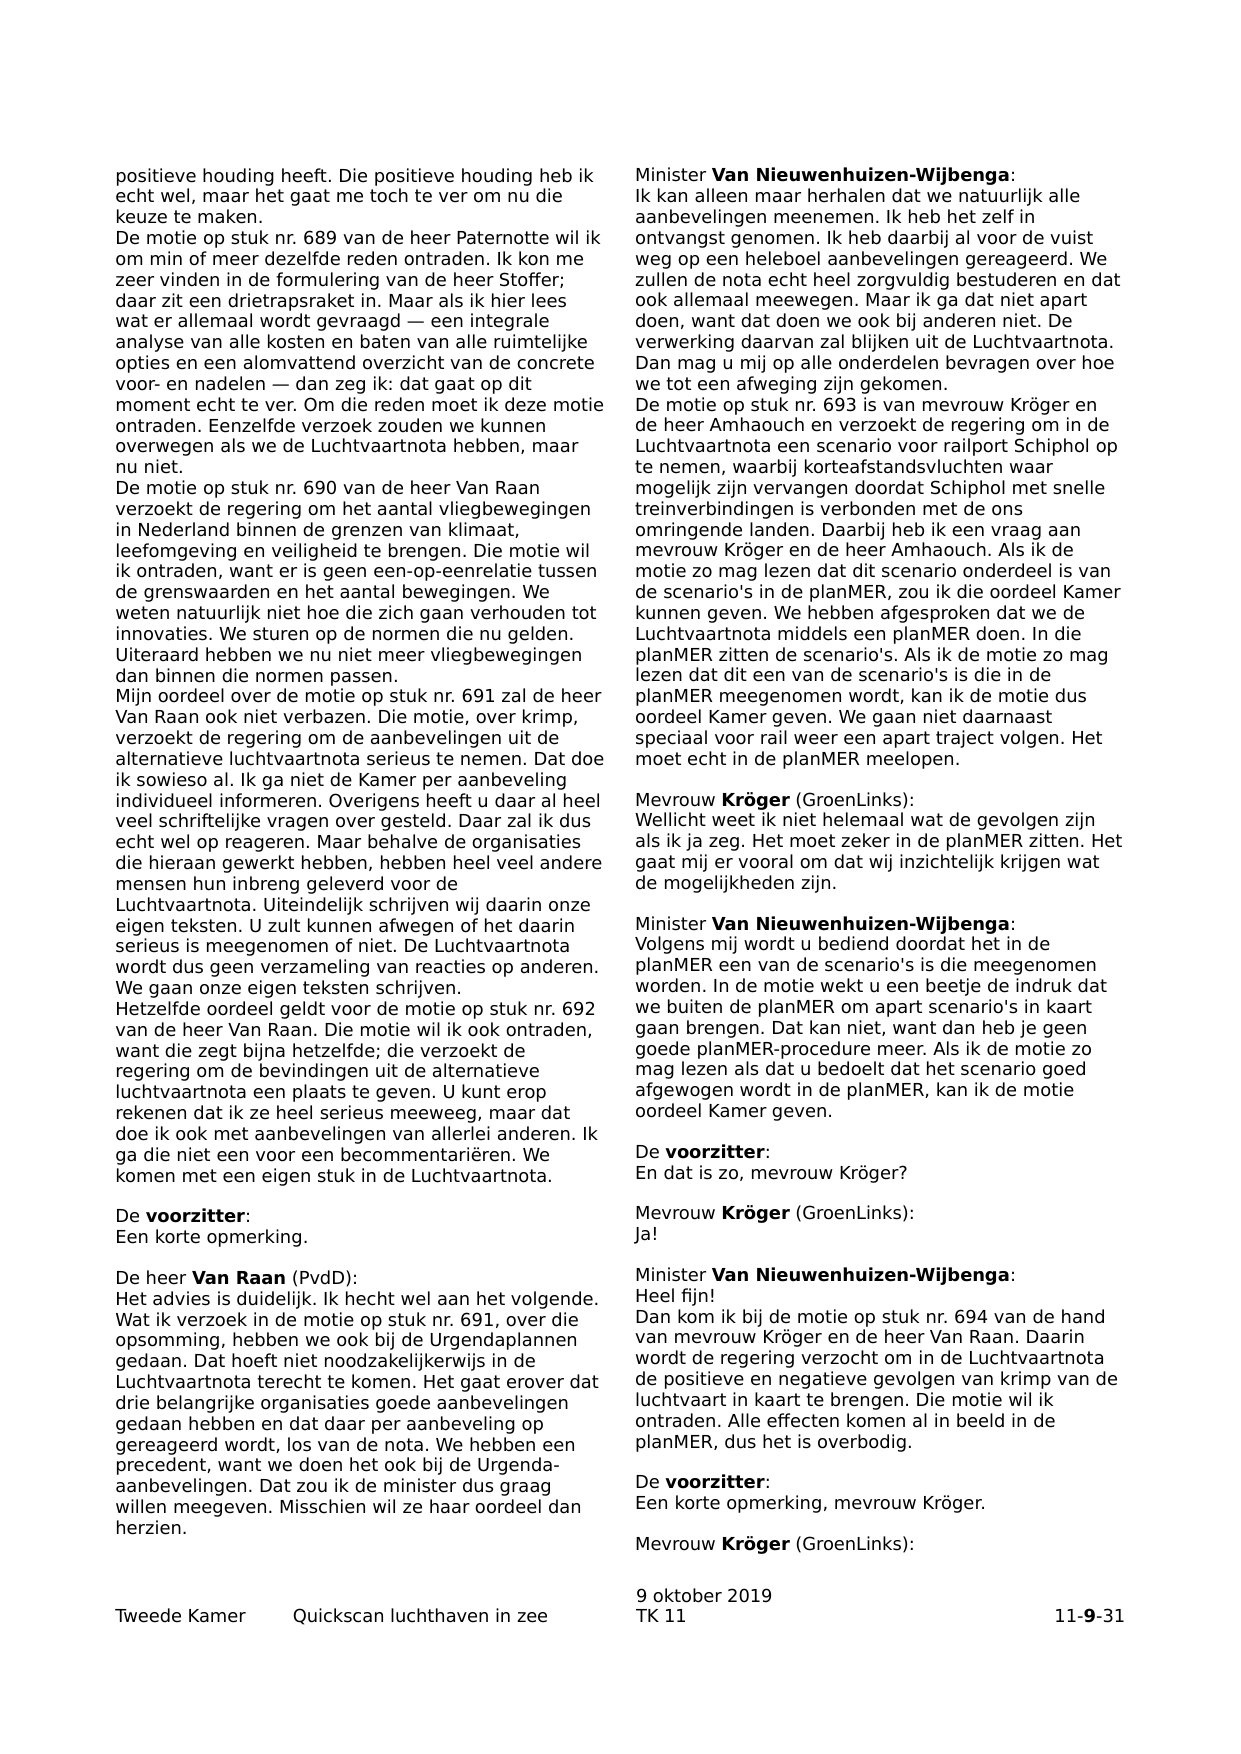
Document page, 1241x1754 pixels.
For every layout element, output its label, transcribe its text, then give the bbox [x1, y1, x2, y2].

text De voorzitter: [635, 1142, 1125, 1162]
text Minister Van Nieuwenhuizen-Wijbenga: [635, 165, 1125, 186]
text De motie op stuk nr. 689 van de heer Paternotte wil ik om min of meer dezelfde reden ontraden. Ik kon me zeer vinden in de formulering van de heer Stoffer; daar zit een drietrapsraket in. Maar als ik hier lees wat er allemaal wordt gevraagd — een integrale analyse van alle kosten en baten van alle ruimtelijke opties en een alomvattend overzicht van de concrete voor- en nadelen — dan zeg ik: dat gaat op dit moment echt te ver. Om die reden moet ik deze motie ontraden. Eenzelfde verzoek zouden we kunnen overwegen als we de Luchtvaartnota hebben, maar nu niet. [115, 228, 605, 478]
text De voorzitter: [635, 1472, 1125, 1493]
text Minister Van Nieuwenhuizen-Wijbenga: [635, 913, 1125, 934]
text De motie op stuk nr. 690 van de heer Van Raan verzoekt de regering om het aantal vliegbewegingen in Nederland binnen de grenzen van klimaat, leefomgeving en veiligheid te brengen. Die motie wil ik ontraden, want er is geen een-op-eenrelatie tussen de grenswaarden en het aantal bewegingen. We weten natuurlijk niet hoe die zich gaan verhouden tot innovaties. We sturen op de normen die nu gelden. Uiteraard hebben we nu niet meer vliegbewegingen dan binnen die normen passen. [115, 478, 605, 686]
text Een korte opmerking, mevrouw Kröger. [635, 1493, 1125, 1514]
text Mijn oordeel over de motie op stuk nr. 691 zal de heer Van Raan ook niet verbazen. Die motie, over krimp, verzoekt de regering om de aanbevelingen uit de alternatieve luchtvaartnota serieus te nemen. Dat doe ik sowieso al. Ik ga niet de Kamer per aanbeveling individueel informeren. Overigens heeft u daar al heel veel schriftelijke vragen over gesteld. Daar zal ik dus echt wel op reageren. Maar behalve de organisaties die hieraan gewerkt hebben, hebben heel veel andere mensen hun inbreng geleverd voor de Luchtvaartnota. Uiteindelijk schrijven wij daarin onze eigen teksten. U zult kunnen afwegen of het daarin serieus is meegenomen of niet. De Luchtvaartnota wordt dus geen verzameling van reacties op anderen. We gaan onze eigen teksten schrijven. [115, 686, 605, 999]
text De motie op stuk nr. 693 is van mevrouw Kröger en de heer Amhaouch en verzoekt de regering om in de Luchtvaartnota een scenario voor railport Schiphol op te nemen, waarbij korteafstandsvluchten waar mogelijk zijn vervangen doordat Schiphol met snelle treinverbindingen is verbonden met de ons omringende landen. Daarbij heb ik een vraag aan mevrouw Kröger en de heer Amhaouch. Als ik de motie zo mag lezen dat dit scenario onderdeel is van de scenario's in de planMER, zou ik die oordeel Kamer kunnen geven. We hebben afgesproken dat we de Luchtvaartnota middels een planMER doen. In die planMER zitten de scenario's. Als ik de motie zo mag lezen dat dit een van de scenario's is die in de planMER meegenomen wordt, kan ik de motie dus oordeel Kamer geven. We gaan niet daarnaast speciaal voor rail weer een apart traject volgen. Het moet echt in de planMER meelopen. [635, 394, 1125, 769]
text Mevrouw Kröger (GroenLinks): [635, 789, 1125, 810]
text positieve houding heeft. Die positieve houding heb ik echt wel, maar het gaat me toch te ver om nu die keuze te maken. [115, 165, 605, 228]
text Het advies is duidelijk. Ik hecht wel aan het volgende. Wat ik verzoek in de motie op stuk nr. 691, over die opsomming, hebben we ook bij de Urgendaplannen gedaan. Dat hoeft niet noodzakelijkerwijs in de Luchtvaartnota terecht te komen. Het gaat erover dat drie belangrijke organisaties goede aanbevelingen gedaan hebben en dat daar per aanbeveling op gereageerd wordt, los van de nota. We hebben een precedent, want we doen het ook bij de Urgenda-aanbevelingen. Dat zou ik de minister dus graag willen meegeven. Misschien wil ze haar oordeel dan herzien. [115, 1288, 605, 1538]
text Mevrouw Kröger (GroenLinks): [635, 1534, 1125, 1554]
text Volgens mij wordt u bediend doordat het in de planMER een van de scenario's is die meegenomen worden. In de motie wekt u een beetje de indruk dat we buiten de planMER om apart scenario's in kaart gaan brengen. Dat kan niet, want dan heb je geen goede planMER-procedure meer. Als ik de motie zo mag lezen als dat u bedoelt dat het scenario goed afgewogen wordt in de planMER, kan ik de motie oordeel Kamer geven. [635, 934, 1125, 1122]
text Ja! [635, 1224, 1125, 1245]
text Dan kom ik bij de motie op stuk nr. 694 van de hand van mevrouw Kröger en de heer Van Raan. Daarin wordt de regering verzocht om in de Luchtvaartnota de positieve en negatieve gevolgen van krimp van de luchtvaart in kaart te brengen. Die motie wil ik ontraden. Alle effecten komen al in beeld in de planMER, dus het is overbodig. [635, 1306, 1125, 1452]
text Hetzelfde oordeel geldt voor de motie op stuk nr. 692 van de heer Van Raan. Die motie wil ik ook ontraden, want die zegt bijna hetzelfde; die verzoekt de regering om de bevindingen uit de alternatieve luchtvaartnota een plaats te geven. U kunt erop rekenen dat ik ze heel serieus meeweeg, maar dat doe ik ook met aanbevelingen van allerlei anderen. Ik ga die niet een voor een becommentariëren. We komen met een eigen stuk in de Luchtvaartnota. [115, 999, 605, 1186]
text En dat is zo, mevrouw Kröger? [635, 1162, 1125, 1183]
text Een korte opmerking. [115, 1227, 605, 1248]
text Wellicht weet ik niet helemaal wat de gevolgen zijn als ik ja zeg. Het moet zeker in de planMER zitten. Het gaat mij er vooral om dat wij inzichtelijk krijgen wat de mogelijkheden zijn. [635, 810, 1125, 893]
text Minister Van Nieuwenhuizen-Wijbenga: [635, 1265, 1125, 1286]
text Ik kan alleen maar herhalen dat we natuurlijk alle aanbevelingen meenemen. Ik heb het zelf in ontvangst genomen. Ik heb daarbij al voor de vuist weg op een heleboel aanbevelingen gereageerd. We zullen de nota echt heel zorgvuldig bestuderen en dat ook allemaal meewegen. Maar ik ga dat niet apart doen, want dat doen we ook bij anderen niet. De verwerking daarvan zal blijken uit de Luchtvaartnota. Dan mag u mij op alle onderdelen bevragen over hoe we tot een afweging zijn gekomen. [635, 186, 1125, 394]
text Heel fijn! [635, 1286, 1125, 1306]
text De voorzitter: [115, 1206, 605, 1227]
text De heer Van Raan (PvdD): [115, 1268, 605, 1288]
text Mevrouw Kröger (GroenLinks): [635, 1203, 1125, 1224]
